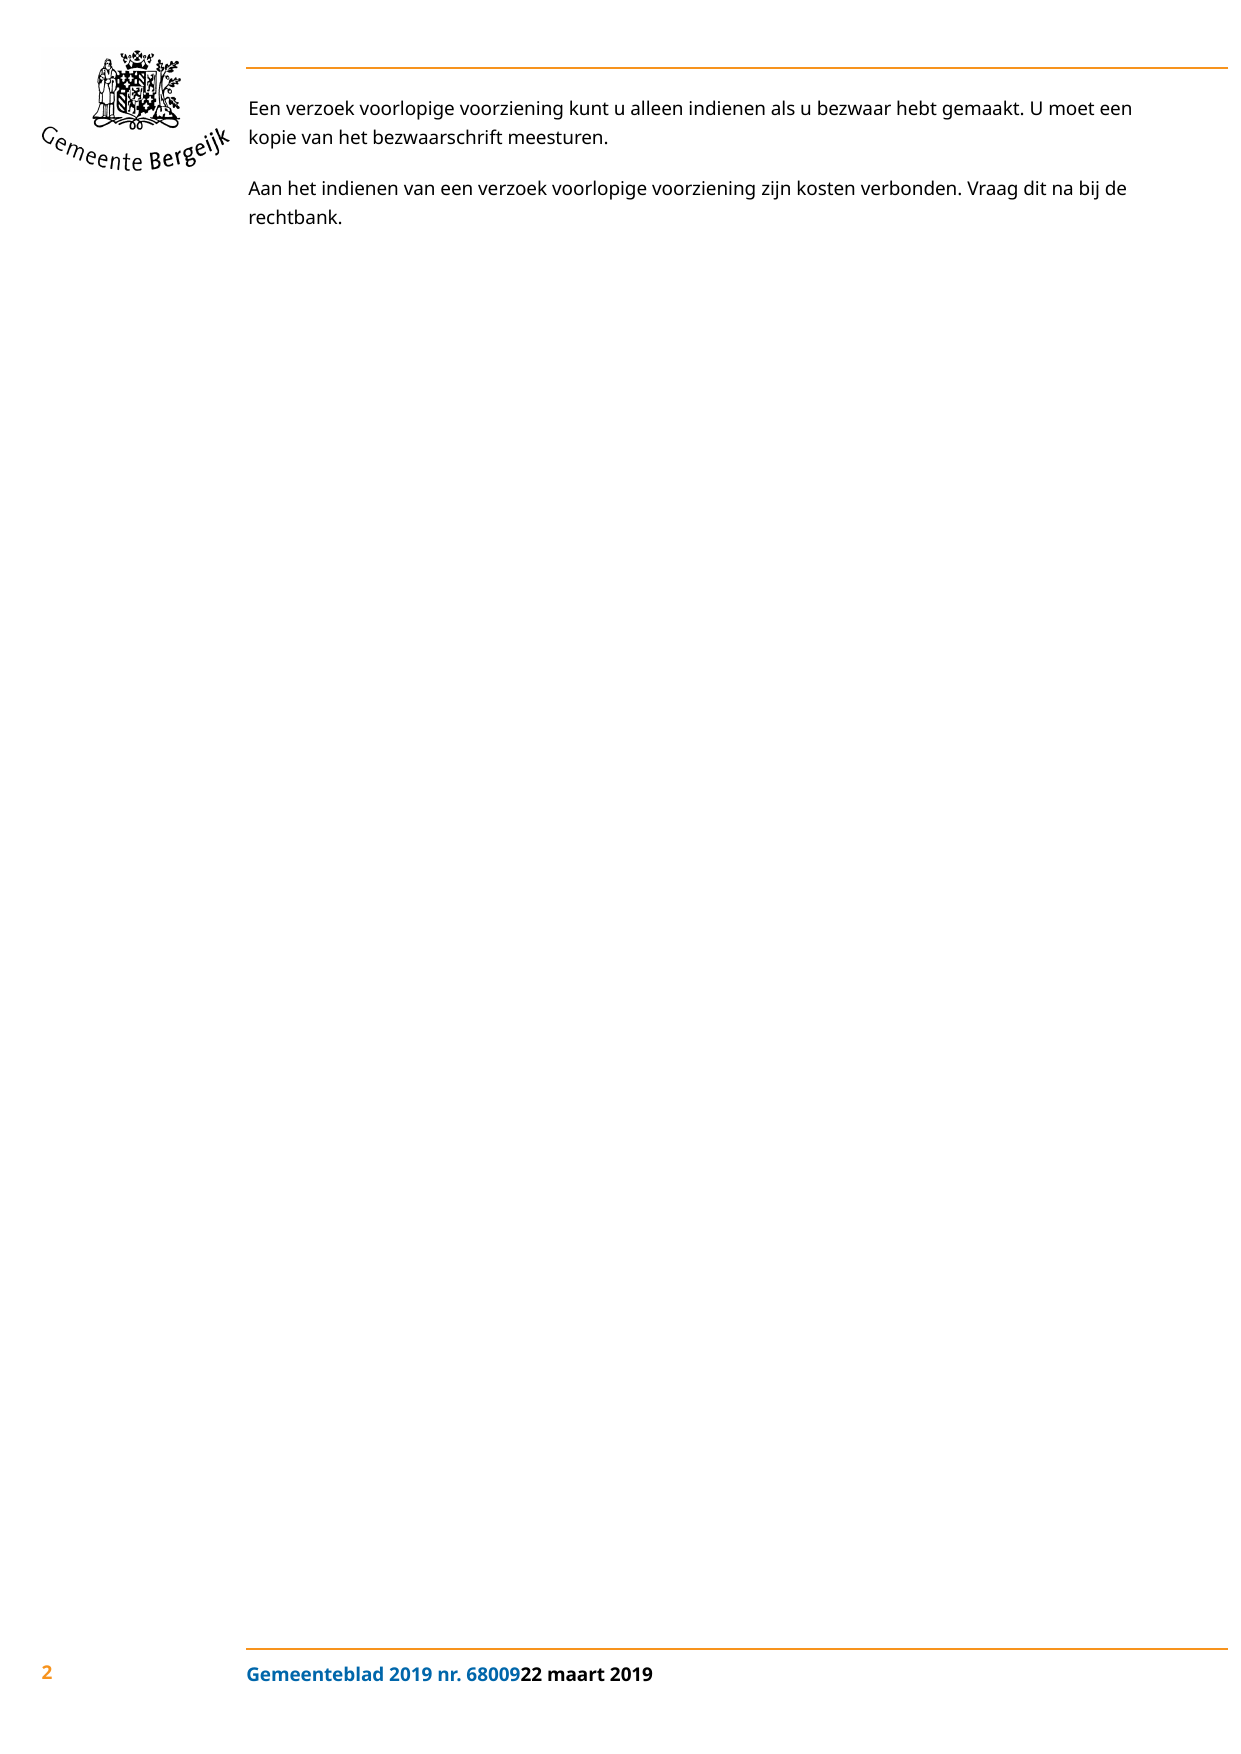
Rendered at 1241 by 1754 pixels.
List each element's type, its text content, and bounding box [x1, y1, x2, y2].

text Aan het indienen van een verzoek voorlopige voorziening zijn kosten verbonden. Vraag dit na bij de rechtbank. [248, 175, 1152, 230]
picture [41, 47, 231, 172]
text Een verzoek voorlopige voorziening kunt u alleen indienen als u bezwaar hebt gemaakt. U moet een kopie van het bezwaarschrift meesturen. [248, 95, 1152, 150]
